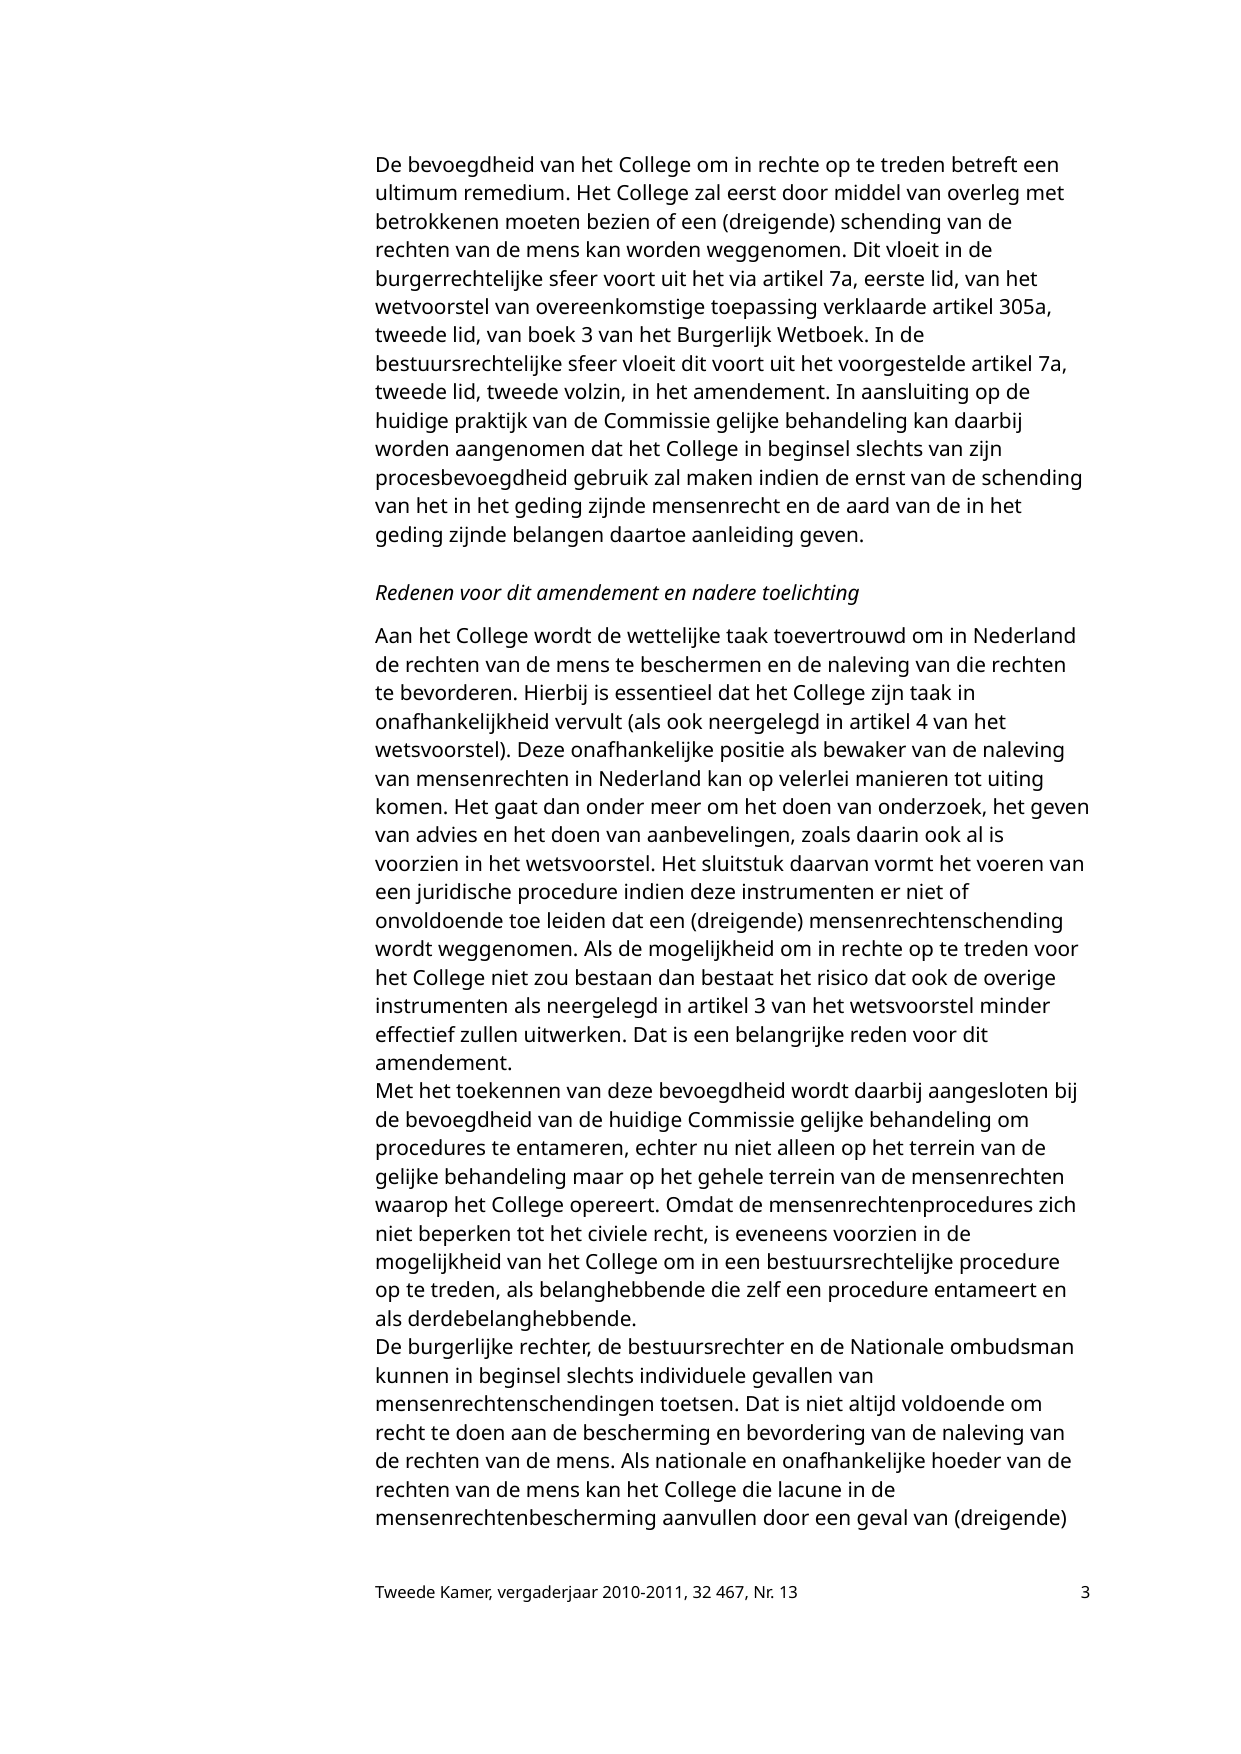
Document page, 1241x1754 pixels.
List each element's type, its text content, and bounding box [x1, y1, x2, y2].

text De bevoegdheid van het College om in rechte op te treden betreft een ultimum remedium. Het College zal eerst door middel van overleg met betrokkenen moeten bezien of een (dreigende) schending van de rechten van de mens kan worden weggenomen. Dit vloeit in de burgerrechtelijke sfeer voort uit het via artikel 7a, eerste lid, van het wetvoorstel van overeenkomstige toepassing verklaarde artikel 305a, tweede lid, van boek 3 van het Burgerlijk Wetboek. In de bestuursrechtelijke sfeer vloeit dit voort uit het voorgestelde artikel 7a, tweede lid, tweede volzin, in het amendement. In aansluiting op de huidige praktijk van de Commissie gelijke behandeling kan daarbij worden aangenomen dat het College in beginsel slechts van zijn procesbevoegdheid gebruik zal maken indien de ernst van de schending van het in het geding zijnde mensenrecht en de aard van de in het geding zijnde belangen daartoe aanleiding geven. [375, 150, 1090, 548]
text Aan het College wordt de wettelijke taak toevertrouwd om in Nederland de rechten van de mens te beschermen en de naleving van die rechten te bevorderen. Hierbij is essentieel dat het College zijn taak in onafhankelijkheid vervult (als ook neergelegd in artikel 4 van het wetsvoorstel). Deze onafhankelijke positie als bewaker van de naleving van mensenrechten in Nederland kan op velerlei manieren tot uiting komen. Het gaat dan onder meer om het doen van onderzoek, het geven van advies en het doen van aanbevelingen, zoals daarin ook al is voorzien in het wetsvoorstel. Het sluitstuk daarvan vormt het voeren van een juridische procedure indien deze instrumenten er niet of onvoldoende toe leiden dat een (dreigende) mensenrechtenschending wordt weggenomen. Als de mogelijkheid om in rechte op te treden voor het College niet zou bestaan dan bestaat het risico dat ook de overige instrumenten als neergelegd in artikel 3 van het wetsvoorstel minder effectief zullen uitwerken. Dat is een belangrijke reden voor dit amendement. [375, 622, 1090, 1077]
text De burgerlijke rechter, de bestuursrechter en de Nationale ombudsman kunnen in beginsel slechts individuele gevallen van mensenrechtenschendingen toetsen. Dat is niet altijd voldoende om recht te doen aan de bescherming en bevordering van de naleving van de rechten van de mens. Als nationale en onafhankelijke hoeder van de rechten van de mens kan het College die lacune in de mensenrechtenbescherming aanvullen door een geval van (dreigende) [375, 1332, 1090, 1532]
text Met het toekennen van deze bevoegdheid wordt daarbij aangesloten bij de bevoegdheid van de huidige Commissie gelijke behandeling om procedures te entameren, echter nu niet alleen op het terrein van de gelijke behandeling maar op het gehele terrein van de mensenrechten waarop het College opereert. Omdat de mensenrechtenprocedures zich niet beperken tot het civiele recht, is eveneens voorzien in de mogelijkheid van het College om in een bestuursrechtelijke procedure op te treden, als belanghebbende die zelf een procedure entameert en als derdebelanghebbende. [375, 1077, 1090, 1332]
text Redenen voor dit amendement en nadere toelichting [375, 578, 1090, 607]
